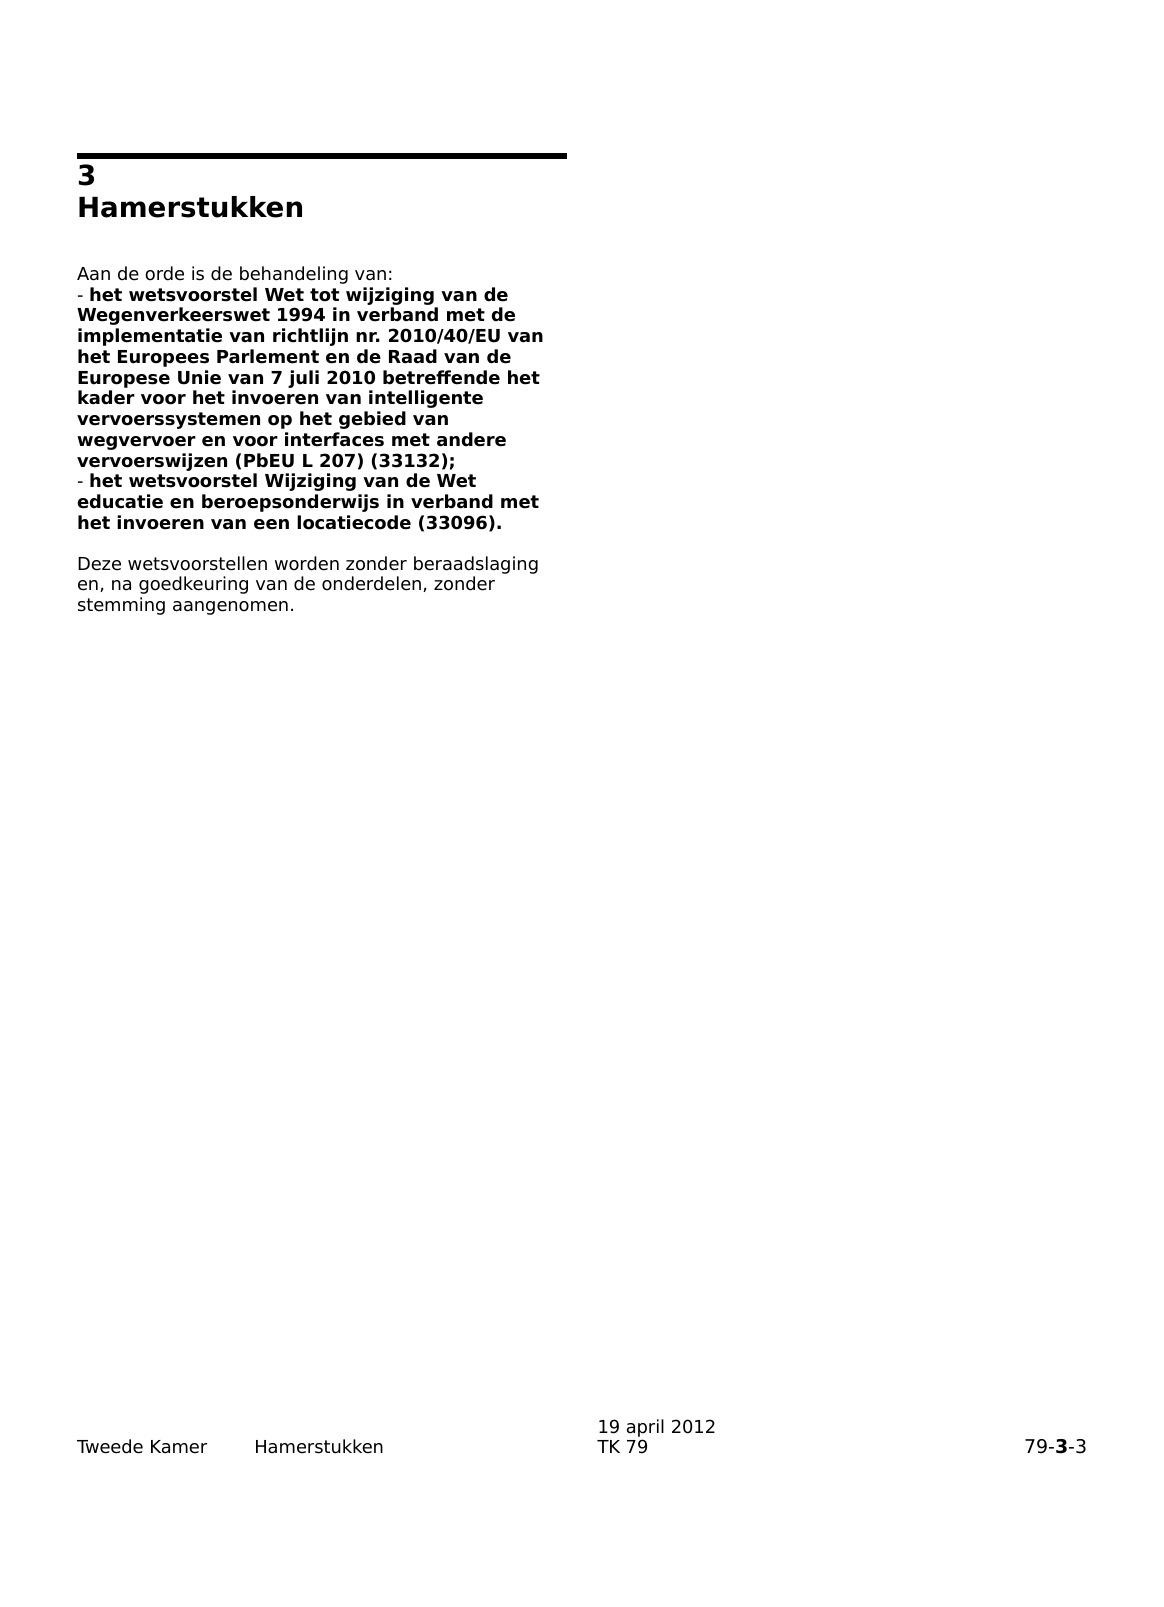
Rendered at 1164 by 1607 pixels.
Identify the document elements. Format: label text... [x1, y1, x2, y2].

text Deze wetsvoorstellen worden zonder beraadslaging en, na goedkeuring van de onderdelen, zonder stemming aangenomen. [77, 553, 567, 616]
text - het wetsvoorstel Wijziging van de Wet educatie en beroepsonderwijs in verband met het invoeren van een locatiecode (33096). [77, 471, 567, 533]
title 3 Hamerstukken [77, 159, 567, 224]
text - het wetsvoorstel Wet tot wijziging van de Wegenverkeerswet 1994 in verband met de implementatie van richtlijn nr. 2010/40/EU van het Europees Parlement en de Raad van de Europese Unie van 7 juli 2010 betreffende het kader voor het invoeren van intelligente vervoerssystemen op het gebied van wegvervoer en voor interfaces met andere vervoerswijzen (PbEU L 207) (33132); [77, 284, 567, 471]
text Aan de orde is de behandeling van: [77, 264, 567, 284]
